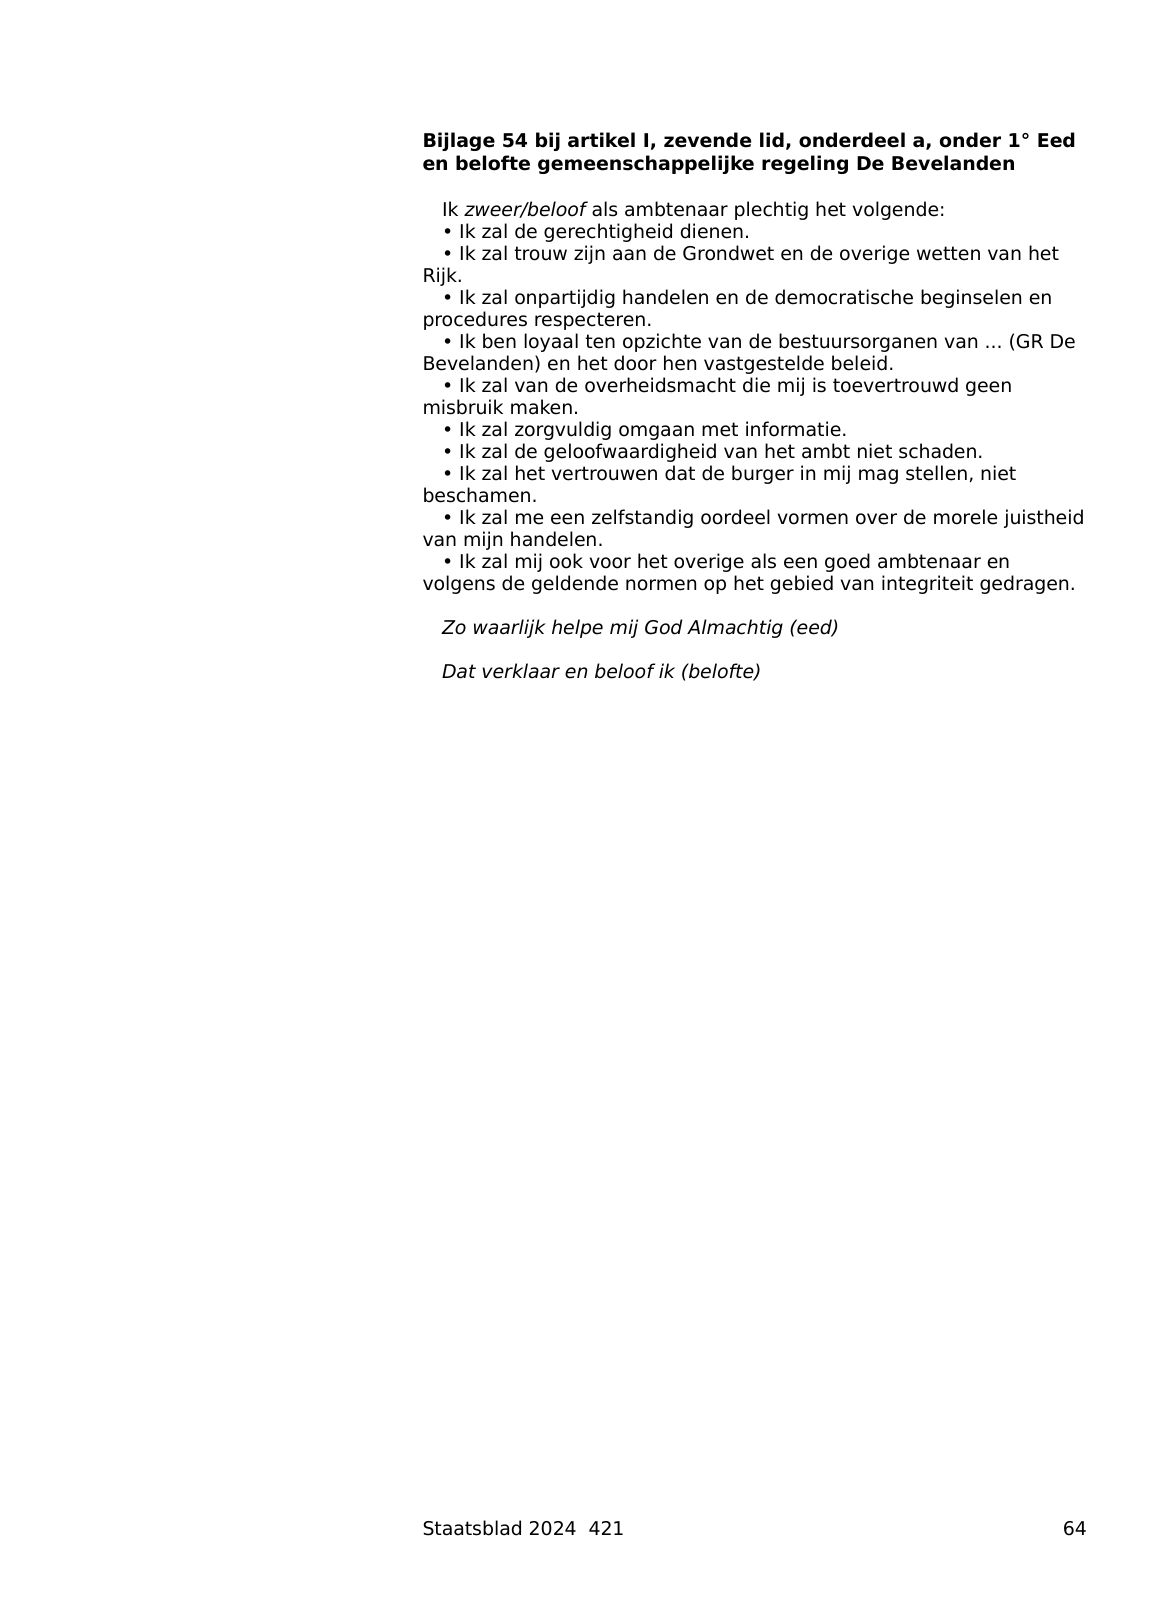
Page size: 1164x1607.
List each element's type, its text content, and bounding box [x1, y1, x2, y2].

text Dat verklaar en beloof ik (belofte) [422, 661, 1087, 683]
text • Ik ben loyaal ten opzichte van de bestuursorganen van ... (GR De Bevelanden) en het door hen vastgestelde beleid. [422, 331, 1087, 375]
text Ik zweer/beloof als ambtenaar plechtig het volgende: [422, 199, 1087, 221]
subtitle Bijlage 54 bij artikel I, zevende lid, onderdeel a, onder 1° Eed en belofte gemeenschappelijke regeling De Bevelanden [422, 130, 1087, 174]
text Zo waarlijk helpe mij God Almachtig (eed) [422, 617, 1087, 639]
text • Ik zal van de overheidsmacht die mij is toevertrouwd geen misbruik maken. [422, 375, 1087, 419]
text • Ik zal zorgvuldig omgaan met informatie. [422, 419, 1087, 441]
text • Ik zal me een zelfstandig oordeel vormen over de morele juistheid van mijn handelen. [422, 507, 1087, 551]
text • Ik zal mij ook voor het overige als een goed ambtenaar en volgens de geldende normen op het gebied van integriteit gedragen. [422, 551, 1087, 595]
text • Ik zal trouw zijn aan de Grondwet en de overige wetten van het Rijk. [422, 243, 1087, 287]
text • Ik zal de gerechtigheid dienen. [422, 221, 1087, 243]
text • Ik zal het vertrouwen dat de burger in mij mag stellen, niet beschamen. [422, 463, 1087, 507]
text • Ik zal de geloofwaardigheid van het ambt niet schaden. [422, 441, 1087, 463]
text • Ik zal onpartijdig handelen en de democratische beginselen en procedures respecteren. [422, 287, 1087, 331]
